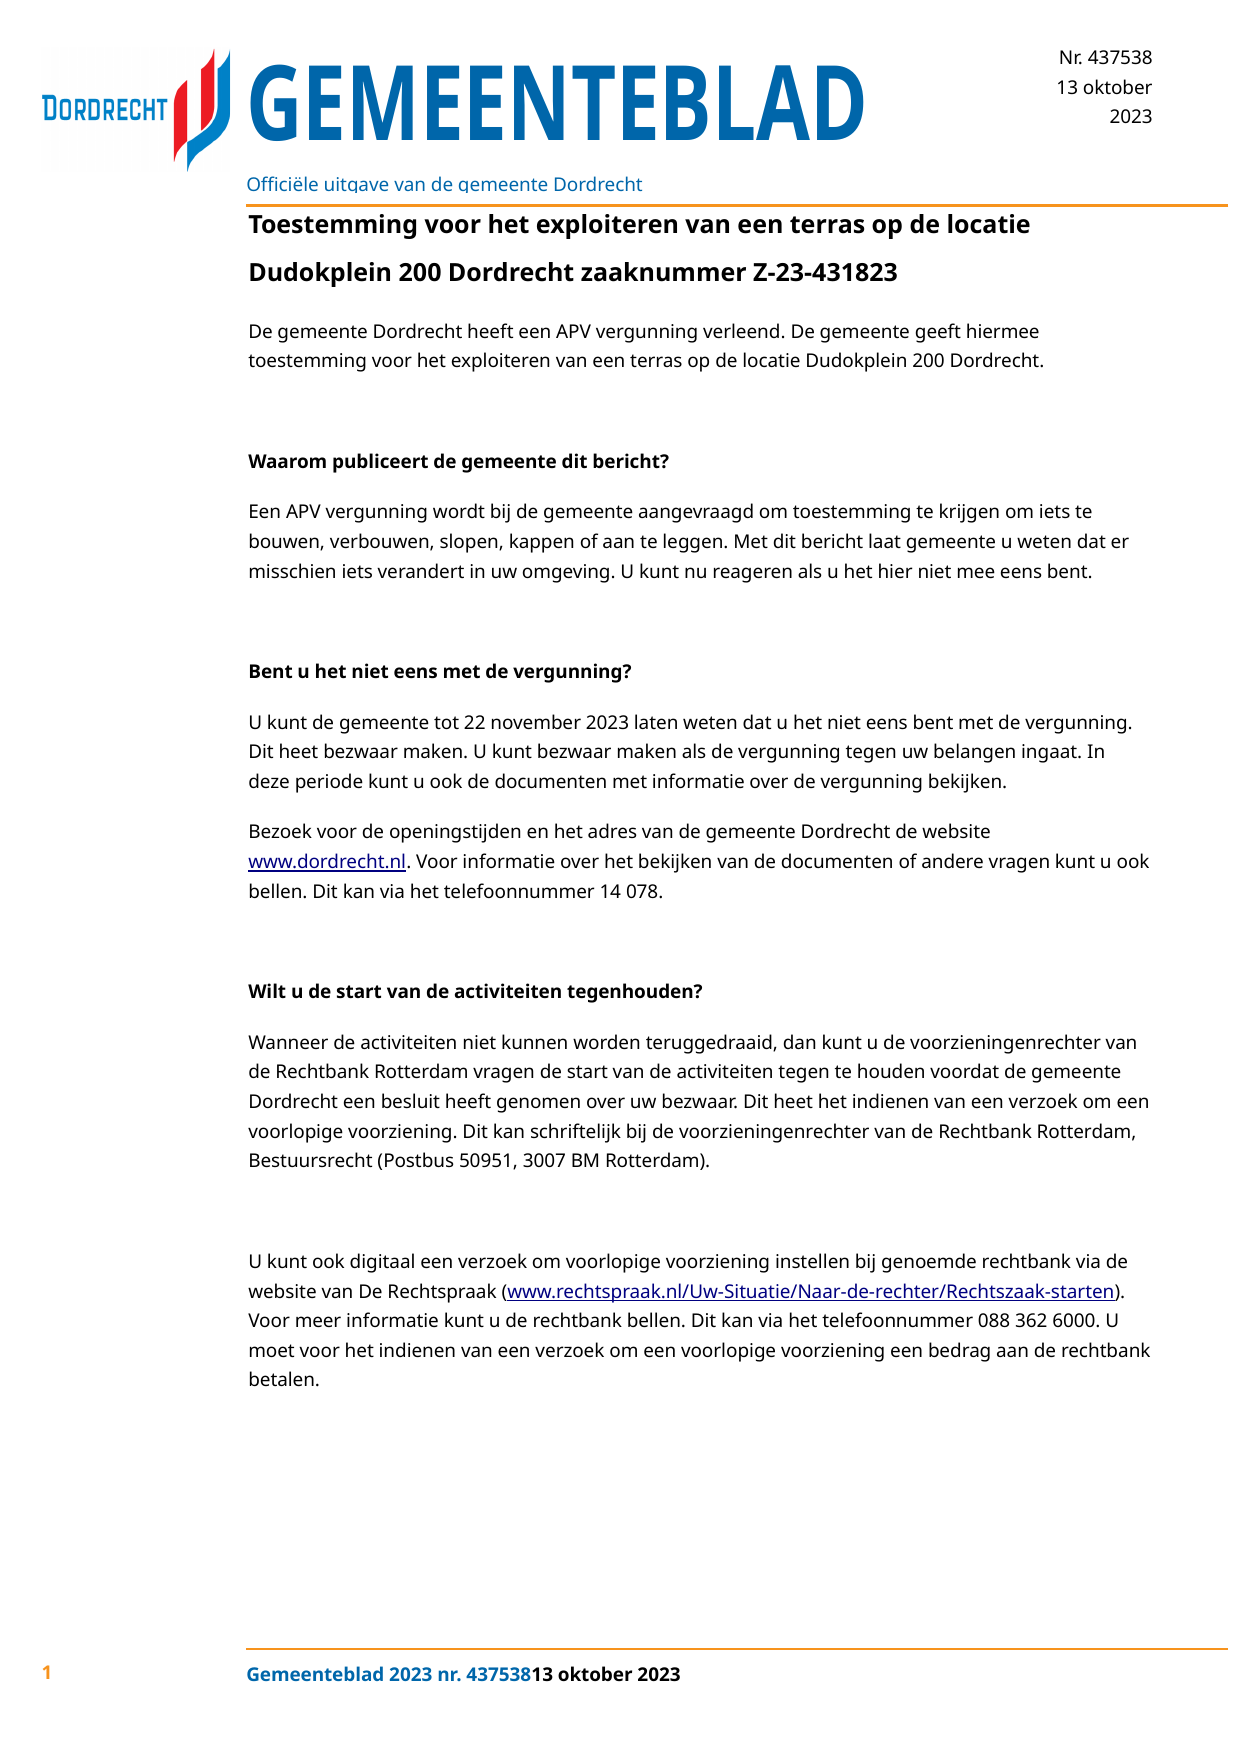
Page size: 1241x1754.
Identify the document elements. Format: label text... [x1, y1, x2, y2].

text U kunt de gemeente tot 22 november 2023 laten weten dat u het niet eens bent met de vergunning. Dit heet bezwaar maken. U kunt bezwaar maken als de vergunning tegen uw belangen ingaat. In deze periode kunt u ook de documenten met informatie over de vergunning bekijken. [248, 709, 1152, 794]
text Waarom publiceert de gemeente dit bericht? [248, 448, 1152, 474]
text Bezoek voor de openingstijden en het adres van de gemeente Dordrecht de website www.dordrecht.nl. Voor informatie over het bekijken van de documenten of andere vragen kunt u ook bellen. Dit kan via het telefoonnummer 14 078. [248, 819, 1152, 904]
picture [41, 47, 231, 172]
text Toestemming voor het exploiteren van een terras op de locatie Dudokplein 200 Dordrecht zaaknummer Z-23-431823 [248, 207, 1152, 288]
text Bent u het niet eens met de vergunning? [248, 659, 1152, 684]
text Wanneer de activiteiten niet kunnen worden teruggedraaid, dan kunt u de voorzieningenrechter van de Rechtbank Rotterdam vragen de start van de activiteiten tegen te houden voordat de gemeente Dordrecht een besluit heeft genomen over uw bezwaar. Dit heet het indienen van een verzoek om een voorlopige voorziening. Dit kan schriftelijk bij de voorzieningenrechter van de Rechtbank Rotterdam, Bestuursrecht (Postbus 50951, 3007 BM Rotterdam). [248, 1029, 1152, 1173]
text U kunt ook digitaal een verzoek om voorlopige voorziening instellen bij genoemde rechtbank via de website van De Rechtspraak (www.rechtspraak.nl/Uw-Situatie/Naar-de-rechter/Rechtszaak-starten). Voor meer informatie kunt u de rechtbank bellen. Dit kan via het telefoonnummer 088 362 6000. U moet voor het indienen van een verzoek om een voorlopige voorziening een bedrag aan de rechtbank betalen. [248, 1248, 1152, 1392]
text Een APV vergunning wordt bij de gemeente aangevraagd om toestemming te krijgen om iets te bouwen, verbouwen, slopen, kappen of aan te leggen. Met dit bericht laat gemeente u weten dat er misschien iets verandert in uw omgeving. U kunt nu reageren als u het hier niet mee eens bent. [248, 499, 1152, 584]
text De gemeente Dordrecht heeft een APV vergunning verleend. De gemeente geeft hiermee toestemming voor het exploiteren van een terras op de locatie Dudokplein 200 Dordrecht. [248, 318, 1152, 373]
text Wilt u de start van de activiteiten tegenhouden? [248, 979, 1152, 1004]
